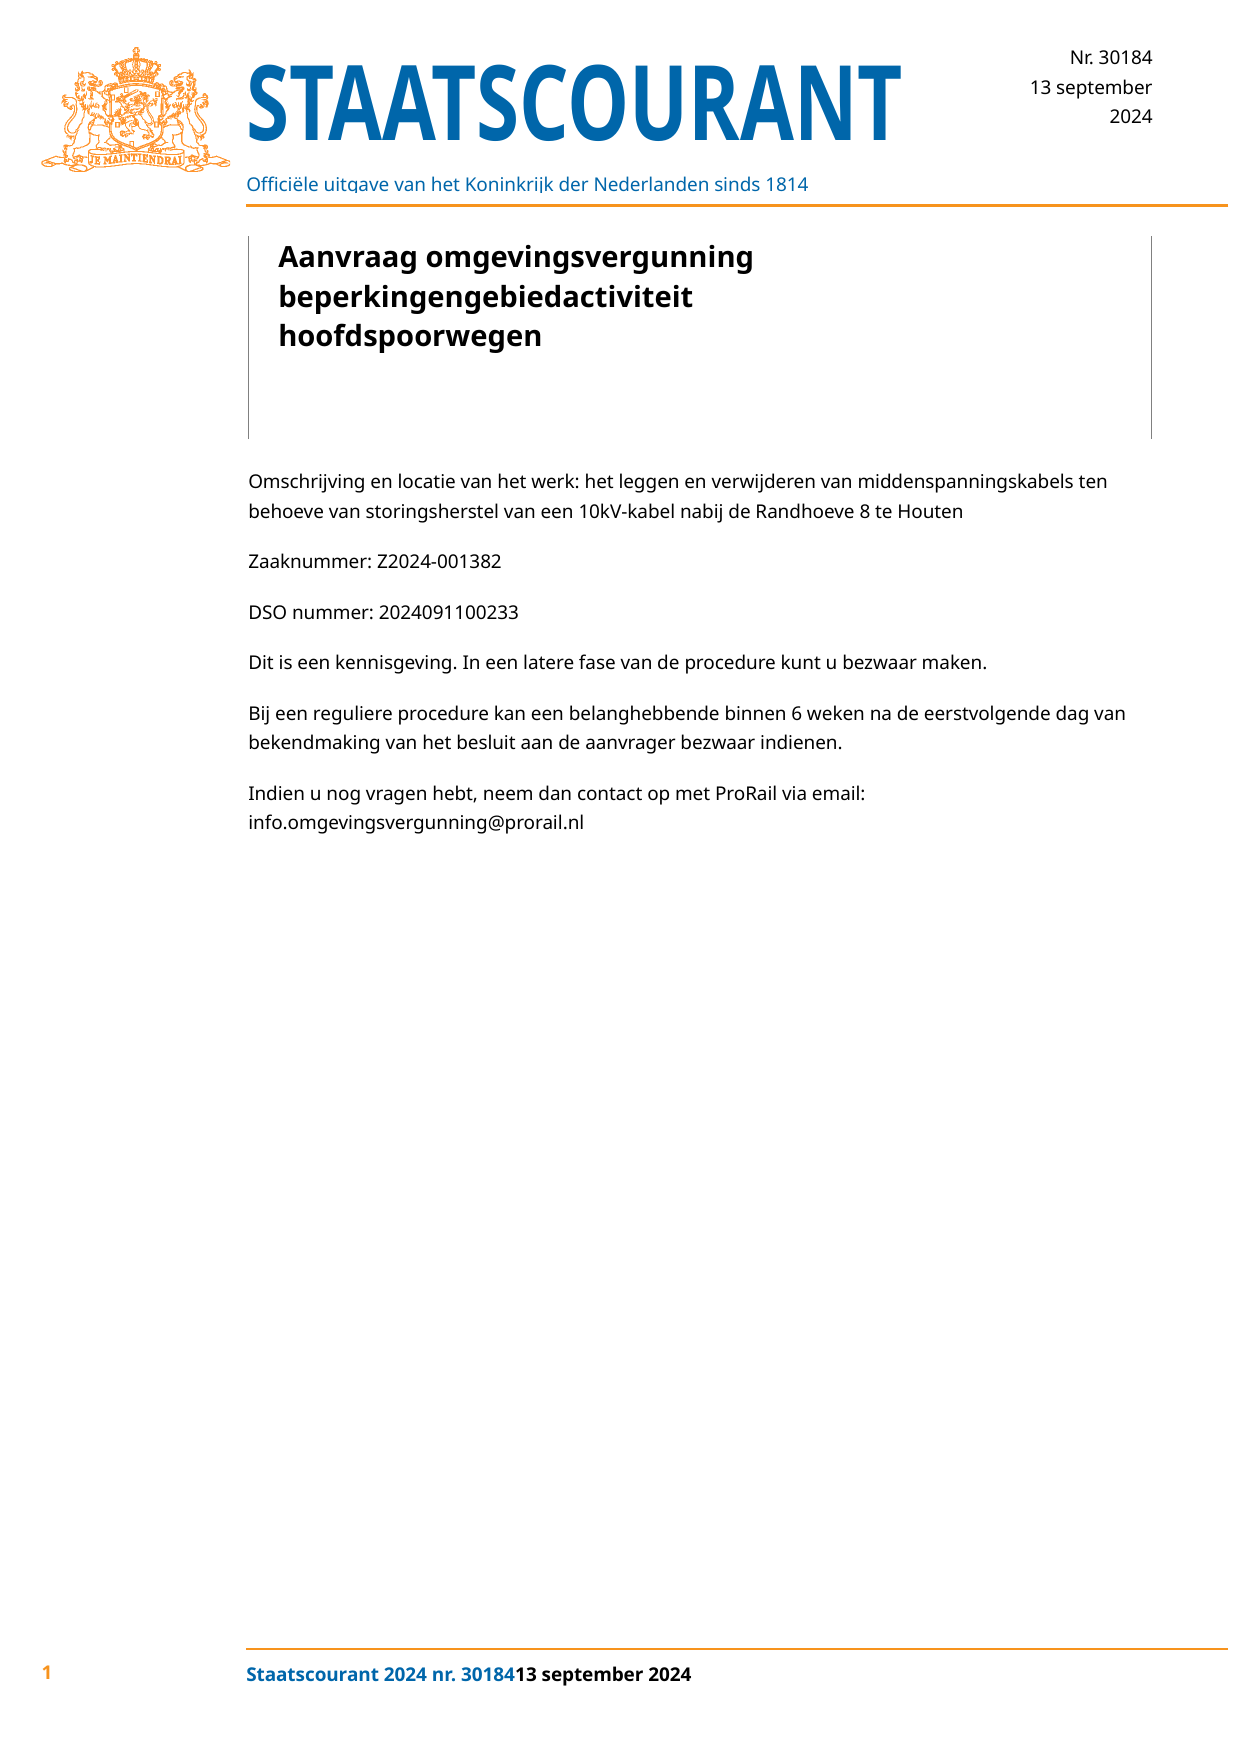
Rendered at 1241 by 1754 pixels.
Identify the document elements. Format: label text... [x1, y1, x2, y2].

table_header [850, 236, 912, 413]
text Indien u nog vragen hebt, neem dan contact op met ProRail via email: info.omgevingsvergunning@prorail.nl [248, 780, 1152, 835]
picture [912, 236, 1090, 414]
table_header [1090, 236, 1151, 413]
table_header Aanvraag omgevingsvergunning beperkingengebiedactiviteit hoofdspoorwegen [249, 236, 850, 439]
text Bij een reguliere procedure kan een belanghebbende binnen 6 weken na de eerstvolgende dag van bekendmaking van het besluit aan de aanvrager bezwaar indienen. [248, 700, 1152, 755]
text Omschrijving en locatie van het werk: het leggen en verwijderen van middenspanningskabels ten behoeve van storingsherstel van een 10kV-kabel nabij de Randhoeve 8 te Houten [248, 469, 1152, 524]
picture [41, 47, 231, 172]
table_header [850, 414, 1151, 439]
text Dit is een kennisgeving. In een latere fase van de procedure kunt u bezwaar maken. [248, 649, 1152, 675]
text Zaaknummer: Z2024-001382 [248, 549, 1152, 574]
text DSO nummer: 2024091100233 [248, 599, 1152, 625]
